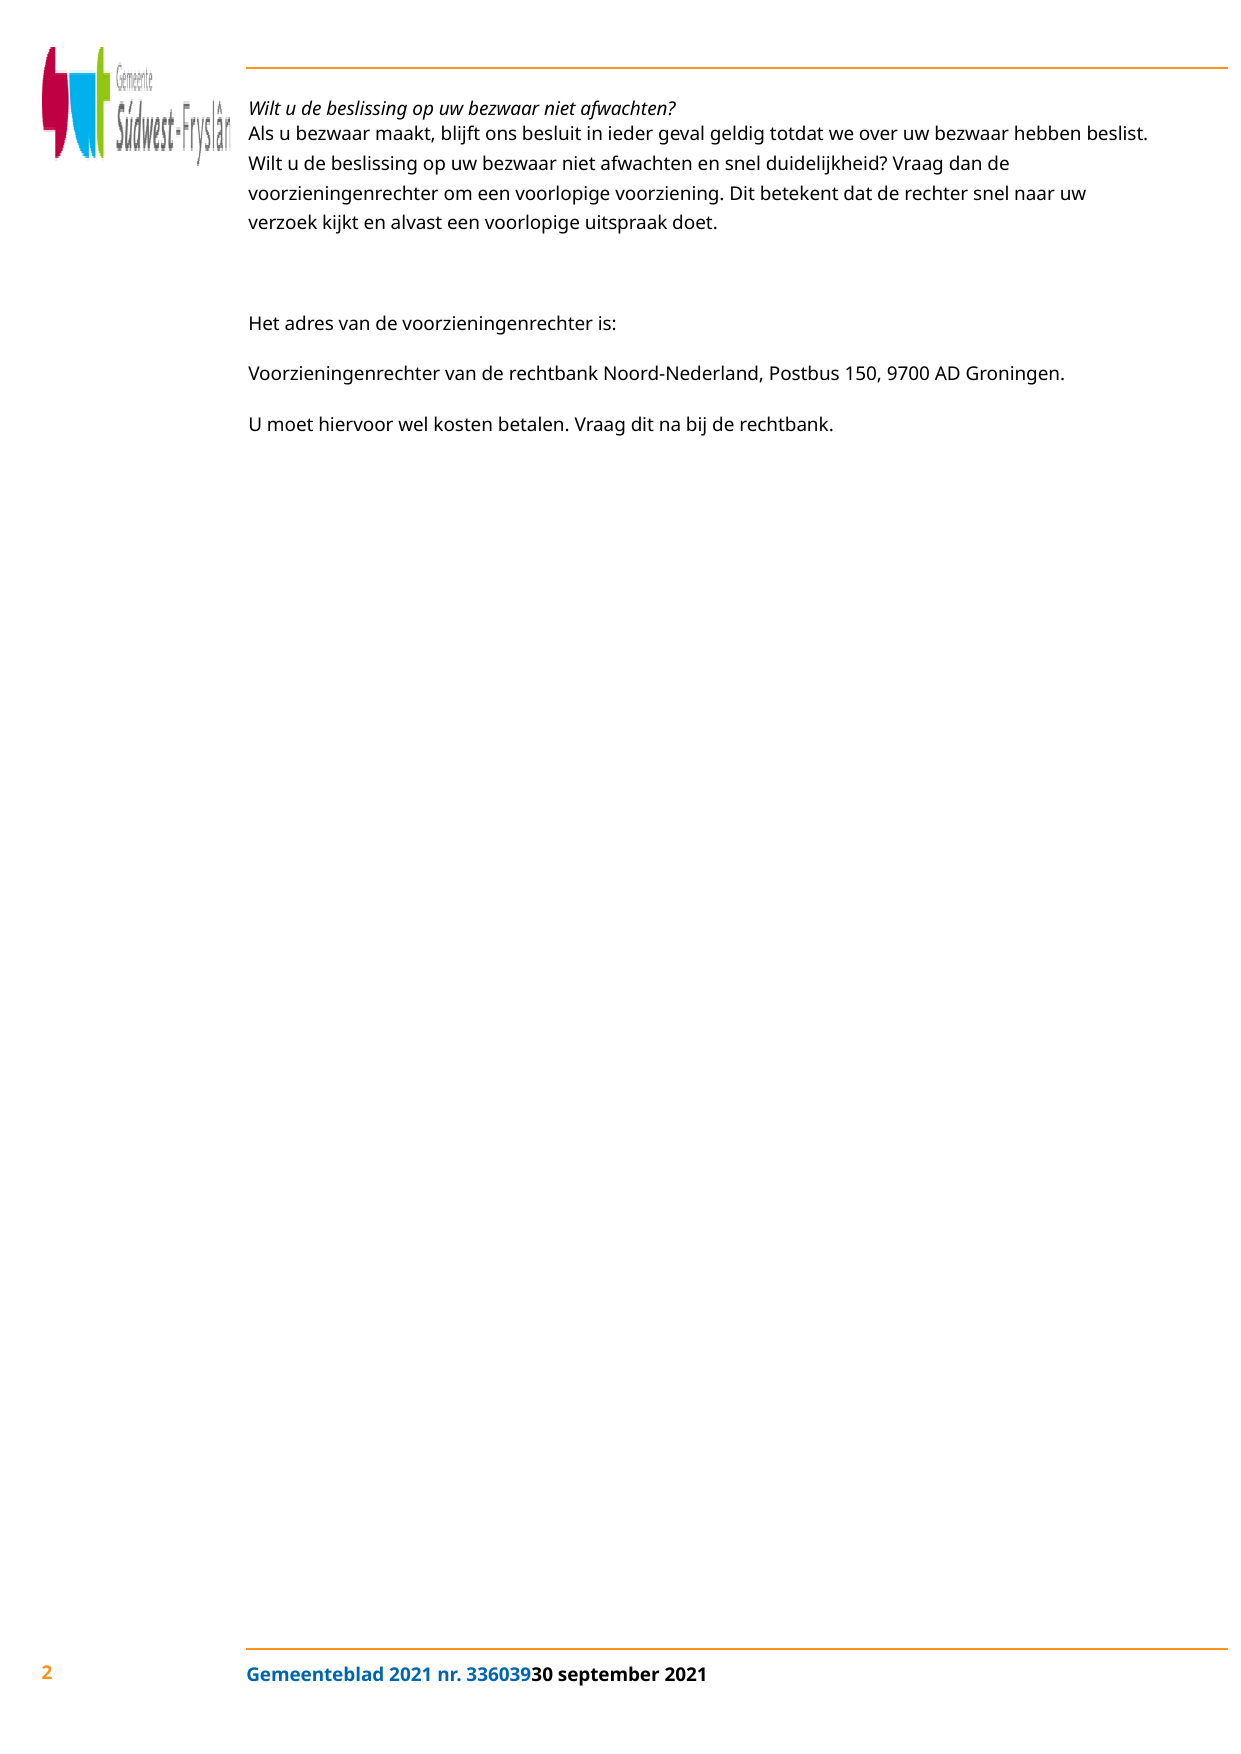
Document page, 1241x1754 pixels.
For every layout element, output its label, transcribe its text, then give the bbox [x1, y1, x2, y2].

text Voorzieningenrechter van de rechtbank Noord-Nederland, Postbus 150, 9700 AD Groningen. [248, 361, 1152, 386]
text Het adres van de voorzieningenrechter is: [248, 310, 1152, 336]
text Wilt u de beslissing op uw bezwaar niet afwachten? [248, 95, 1152, 121]
text U moet hiervoor wel kosten betalen. Vraag dit na bij de rechtbank. [248, 411, 1152, 437]
picture [41, 47, 231, 172]
text Als u bezwaar maakt, blijft ons besluit in ieder geval geldig totdat we over uw bezwaar hebben beslist. Wilt u de beslissing op uw bezwaar niet afwachten en snel duidelijkheid? Vraag dan de voorzieningenrechter om een voorlopige voorziening. Dit betekent dat de rechter snel naar uw verzoek kijkt en alvast een voorlopige uitspraak doet. [248, 121, 1152, 235]
